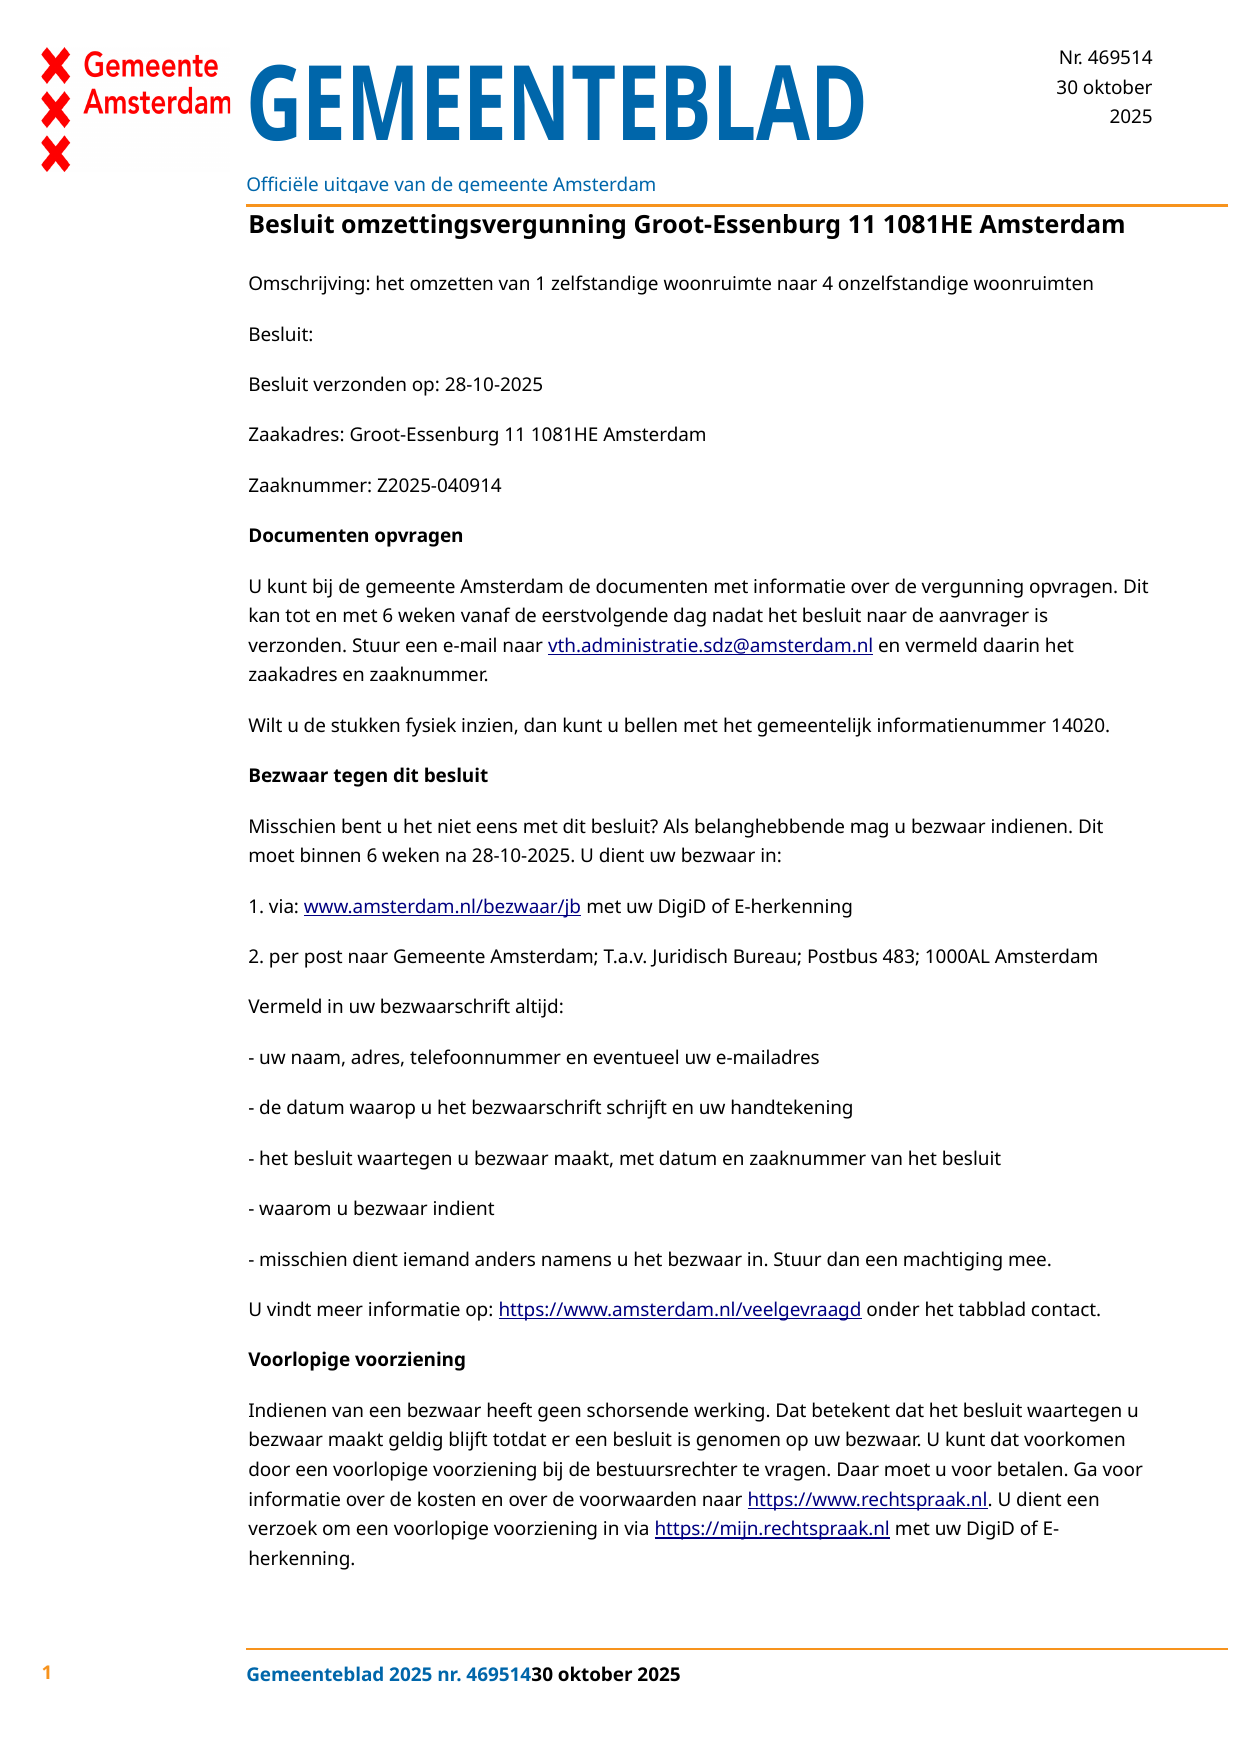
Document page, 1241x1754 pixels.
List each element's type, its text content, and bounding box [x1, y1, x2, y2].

text 1. via: www.amsterdam.nl/bezwaar/jb met uw DigiD of E-herkenning [248, 893, 1152, 918]
text Zaakadres: Groot-Essenburg 11 1081HE Amsterdam [248, 422, 1152, 447]
text U kunt bij de gemeente Amsterdam de documenten met informatie over de vergunning opvragen. Dit kan tot en met 6 weken vanaf de eerstvolgende dag nadat het besluit naar de aanvrager is verzonden. Stuur een e-mail naar vth.administratie.sdz@amsterdam.nl en vermeld daarin het zaakadres en zaaknummer. [248, 573, 1152, 687]
text 2. per post naar Gemeente Amsterdam; T.a.v. Juridisch Bureau; Postbus 483; 1000AL Amsterdam [248, 943, 1152, 969]
text - misschien dient iemand anders namens u het bezwaar in. Stuur dan een machtiging mee. [248, 1246, 1152, 1271]
text Misschien bent u het niet eens met dit besluit? Als belanghebbende mag u bezwaar indienen. Dit moet binnen 6 weken na 28-10-2025. U dient uw bezwaar in: [248, 813, 1152, 868]
text Zaaknummer: Z2025-040914 [248, 472, 1152, 498]
text U vindt meer informatie op: https://www.amsterdam.nl/veelgevraagd onder het tabblad contact. [248, 1296, 1152, 1322]
text Besluit omzettingsvergunning Groot-Essenburg 11 1081HE Amsterdam [248, 207, 1152, 241]
text Wilt u de stukken fysiek inzien, dan kunt u bellen met het gemeentelijk informatienummer 14020. [248, 712, 1152, 738]
text Documenten opvragen [248, 522, 1152, 548]
text Bezwaar tegen dit besluit [248, 762, 1152, 788]
text - het besluit waartegen u bezwaar maakt, met datum en zaaknummer van het besluit [248, 1145, 1152, 1171]
text Besluit verzonden op: 28-10-2025 [248, 371, 1152, 397]
picture [41, 47, 231, 172]
text - waarom u bezwaar indient [248, 1195, 1152, 1221]
text - uw naam, adres, telefoonnummer en eventueel uw e-mailadres [248, 1044, 1152, 1070]
text Besluit: [248, 321, 1152, 346]
text - de datum waarop u het bezwaarschrift schrijft en uw handtekening [248, 1094, 1152, 1120]
text Vermeld in uw bezwaarschrift altijd: [248, 994, 1152, 1019]
text Indienen van een bezwaar heeft geen schorsende werking. Dat betekent dat het besluit waartegen u bezwaar maakt geldig blijft totdat er een besluit is genomen op uw bezwaar. U kunt dat voorkomen door een voorlopige voorziening bij de bestuursrechter te vragen. Daar moet u voor betalen. Ga voor informatie over de kosten en over de voorwaarden naar https://www.rechtspraak.nl. U dient een verzoek om een voorlopige voorziening in via https://mijn.rechtspraak.nl met uw DigiD of E-herkenning. [248, 1397, 1152, 1571]
text Omschrijving: het omzetten van 1 zelfstandige woonruimte naar 4 onzelfstandige woonruimten [248, 270, 1152, 296]
text Voorlopige voorziening [248, 1347, 1152, 1372]
